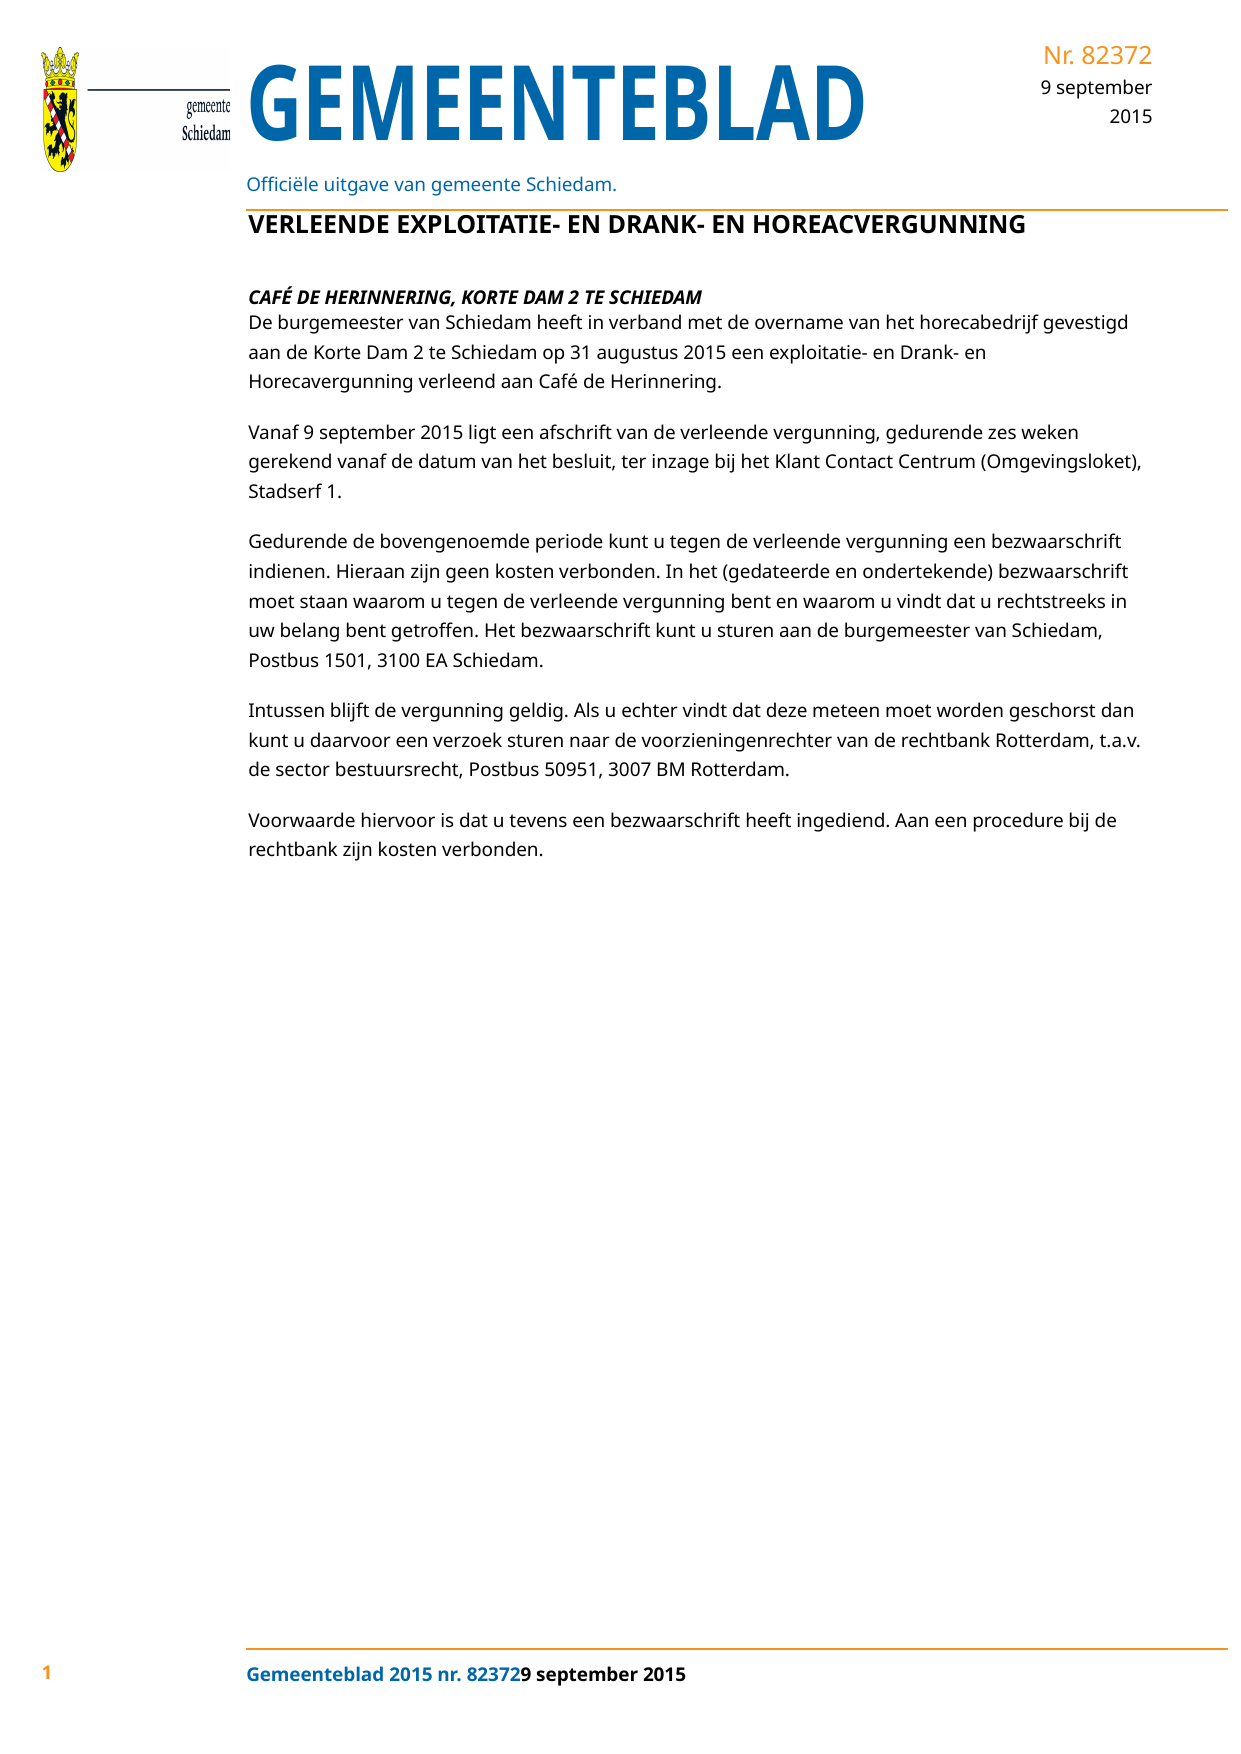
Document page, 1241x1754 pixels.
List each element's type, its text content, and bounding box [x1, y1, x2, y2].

text De burgemeester van Schiedam heeft in verband met de overname van het horecabedrijf gevestigd aan de Korte Dam 2 te Schiedam op 31 augustus 2015 een exploitatie- en Drank- en Horecavergunning verleend aan Café de Herinnering. [248, 309, 1152, 394]
text CAFÉ DE HERINNERING, KORTE DAM 2 TE SCHIEDAM [248, 284, 1152, 309]
picture [41, 47, 231, 172]
text Intussen blijft de vergunning geldig. Als u echter vindt dat deze meteen moet worden geschorst dan kunt u daarvoor een verzoek sturen naar de voorzieningenrechter van de rechtbank Rotterdam, t.a.v. de sector bestuursrecht, Postbus 50951, 3007 BM Rotterdam. [248, 697, 1152, 782]
text VERLEENDE EXPLOITATIE- EN DRANK- EN HOREACVERGUNNING [248, 211, 1152, 241]
text Vanaf 9 september 2015 ligt een afschrift van de verleende vergunning, gedurende zes weken gerekend vanaf de datum van het besluit, ter inzage bij het Klant Contact Centrum (Omgevingsloket), Stadserf 1. [248, 419, 1152, 504]
text Gedurende de bovengenoemde periode kunt u tegen de verleende vergunning een bezwaarschrift indienen. Hieraan zijn geen kosten verbonden. In het (gedateerde en ondertekende) bezwaarschrift moet staan waarom u tegen de verleende vergunning bent en waarom u vindt dat u rechtstreeks in uw belang bent getroffen. Het bezwaarschrift kunt u sturen aan de burgemeester van Schiedam, Postbus 1501, 3100 EA Schiedam. [248, 529, 1152, 673]
text Voorwaarde hiervoor is dat u tevens een bezwaarschrift heeft ingediend. Aan een procedure bij de rechtbank zijn kosten verbonden. [248, 807, 1152, 862]
